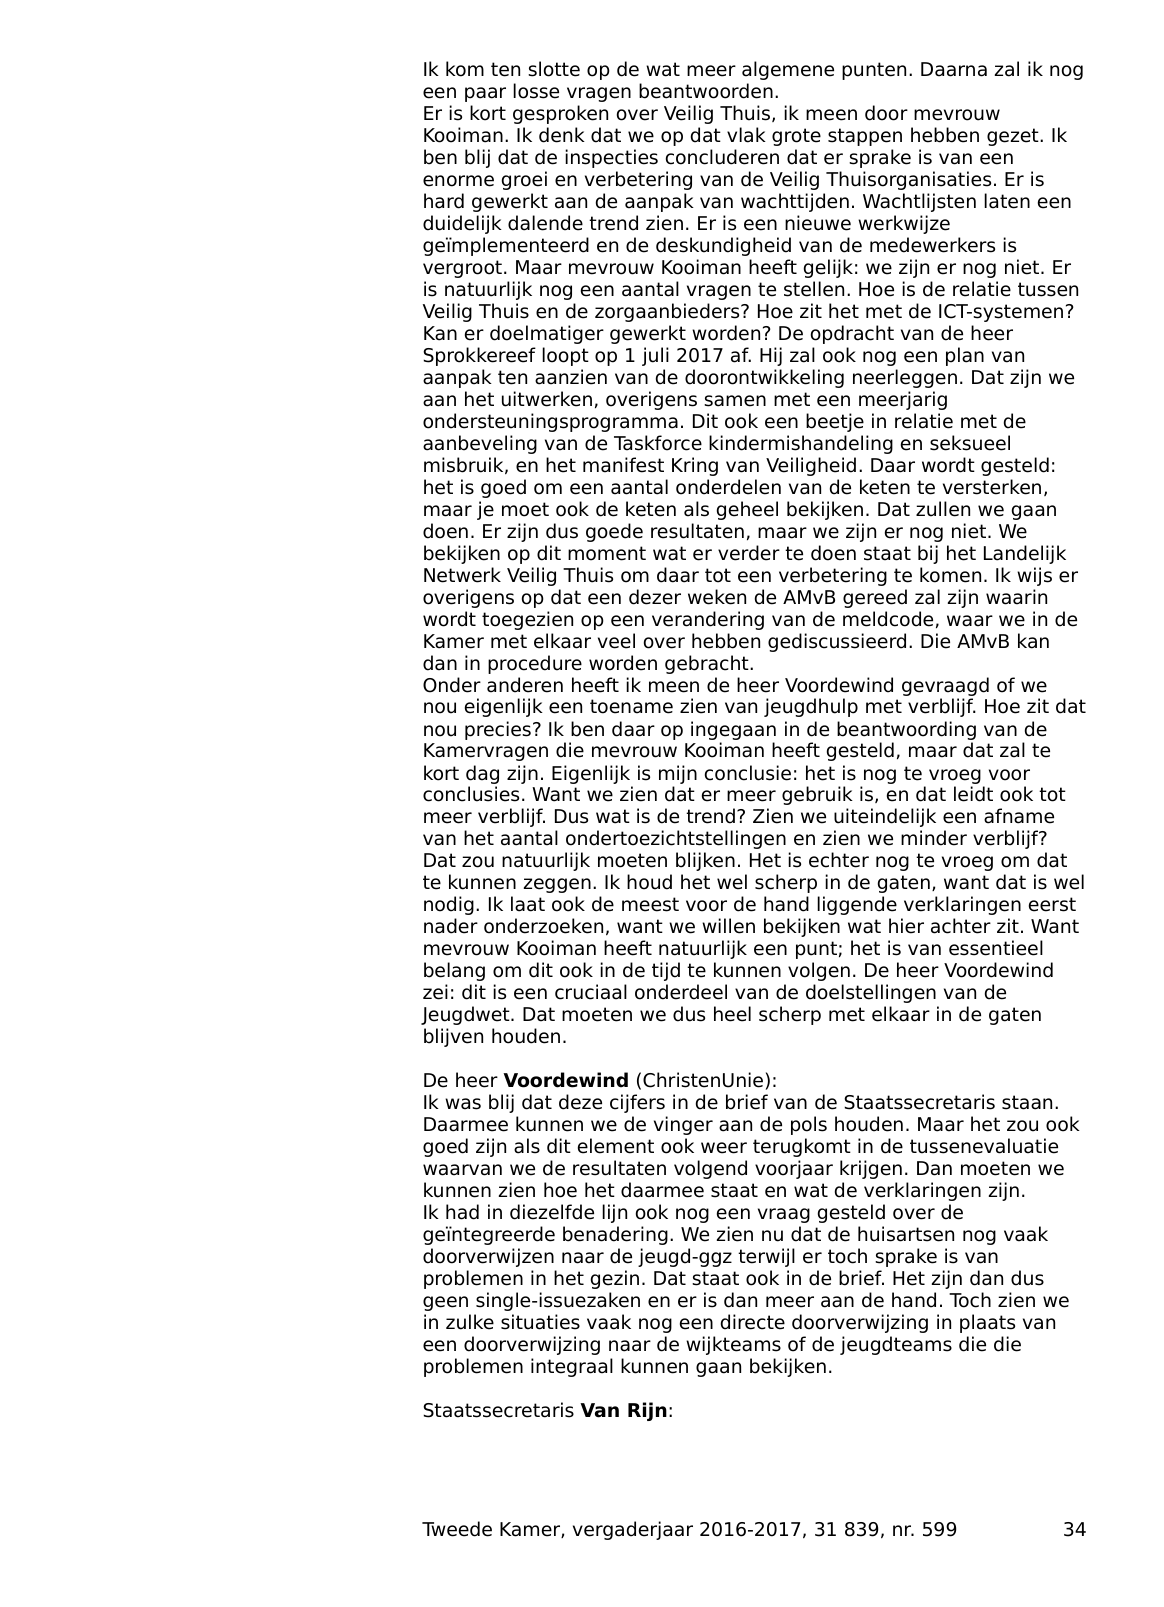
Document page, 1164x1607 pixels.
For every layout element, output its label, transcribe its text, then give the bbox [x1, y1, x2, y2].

text Onder anderen heeft ik meen de heer Voordewind gevraagd of we nou eigenlijk een toename zien van jeugdhulp met verblijf. Hoe zit dat nou precies? Ik ben daar op ingegaan in de beantwoording van de Kamervragen die mevrouw Kooiman heeft gesteld, maar dat zal te kort dag zijn. Eigenlijk is mijn conclusie: het is nog te vroeg voor conclusies. Want we zien dat er meer gebruik is, en dat leidt ook tot meer verblijf. Dus wat is de trend? Zien we uiteindelijk een afname van het aantal ondertoezichtstellingen en zien we minder verblijf? Dat zou natuurlijk moeten blijken. Het is echter nog te vroeg om dat te kunnen zeggen. Ik houd het wel scherp in de gaten, want dat is wel nodig. Ik laat ook de meest voor de hand liggende verklaringen eerst nader onderzoeken, want we willen bekijken wat hier achter zit. Want mevrouw Kooiman heeft natuurlijk een punt; het is van essentieel belang om dit ook in de tijd te kunnen volgen. De heer Voordewind zei: dit is een cruciaal onderdeel van de doelstellingen van de Jeugdwet. Dat moeten we dus heel scherp met elkaar in de gaten blijven houden. [422, 674, 1087, 1048]
text Ik had in diezelfde lijn ook nog een vraag gesteld over de geïntegreerde benadering. We zien nu dat de huisartsen nog vaak doorverwijzen naar de jeugd-ggz terwijl er toch sprake is van problemen in het gezin. Dat staat ook in de brief. Het zijn dan dus geen single-issuezaken en er is dan meer aan de hand. Toch zien we in zulke situaties vaak nog een directe doorverwijzing in plaats van een doorverwijzing naar de wijkteams of de jeugdteams die die problemen integraal kunnen gaan bekijken. [422, 1202, 1087, 1378]
text Ik was blij dat deze cijfers in de brief van de Staatssecretaris staan. Daarmee kunnen we de vinger aan de pols houden. Maar het zou ook goed zijn als dit element ook weer terugkomt in de tussenevaluatie waarvan we de resultaten volgend voorjaar krijgen. Dan moeten we kunnen zien hoe het daarmee staat en wat de verklaringen zijn. [422, 1092, 1087, 1202]
text Er is kort gesproken over Veilig Thuis, ik meen door mevrouw Kooiman. Ik denk dat we op dat vlak grote stappen hebben gezet. Ik ben blij dat de inspecties concluderen dat er sprake is van een enorme groei en verbetering van de Veilig Thuisorganisaties. Er is hard gewerkt aan de aanpak van wachttijden. Wachtlijsten laten een duidelijk dalende trend zien. Er is een nieuwe werkwijze geïmplementeerd en de deskundigheid van de medewerkers is vergroot. Maar mevrouw Kooiman heeft gelijk: we zijn er nog niet. Er is natuurlijk nog een aantal vragen te stellen. Hoe is de relatie tussen Veilig Thuis en de zorgaanbieders? Hoe zit het met de ICT-systemen? Kan er doelmatiger gewerkt worden? De opdracht van de heer Sprokkereef loopt op 1 juli 2017 af. Hij zal ook nog een plan van aanpak ten aanzien van de doorontwikkeling neerleggen. Dat zijn we aan het uitwerken, overigens samen met een meerjarig ondersteuningsprogramma. Dit ook een beetje in relatie met de aanbeveling van de Taskforce kindermishandeling en seksueel misbruik, en het manifest Kring van Veiligheid. Daar wordt gesteld: het is goed om een aantal onderdelen van de keten te versterken, maar je moet ook de keten als geheel bekijken. Dat zullen we gaan doen. Er zijn dus goede resultaten, maar we zijn er nog niet. We bekijken op dit moment wat er verder te doen staat bij het Landelijk Netwerk Veilig Thuis om daar tot een verbetering te komen. Ik wijs er overigens op dat een dezer weken de AMvB gereed zal zijn waarin wordt toegezien op een verandering van de meldcode, waar we in de Kamer met elkaar veel over hebben gediscussieerd. Die AMvB kan dan in procedure worden gebracht. [422, 103, 1087, 674]
text Staatssecretaris Van Rijn: [422, 1400, 1087, 1422]
text Ik kom ten slotte op de wat meer algemene punten. Daarna zal ik nog een paar losse vragen beantwoorden. [422, 59, 1087, 103]
text De heer Voordewind (ChristenUnie): [422, 1070, 1087, 1092]
